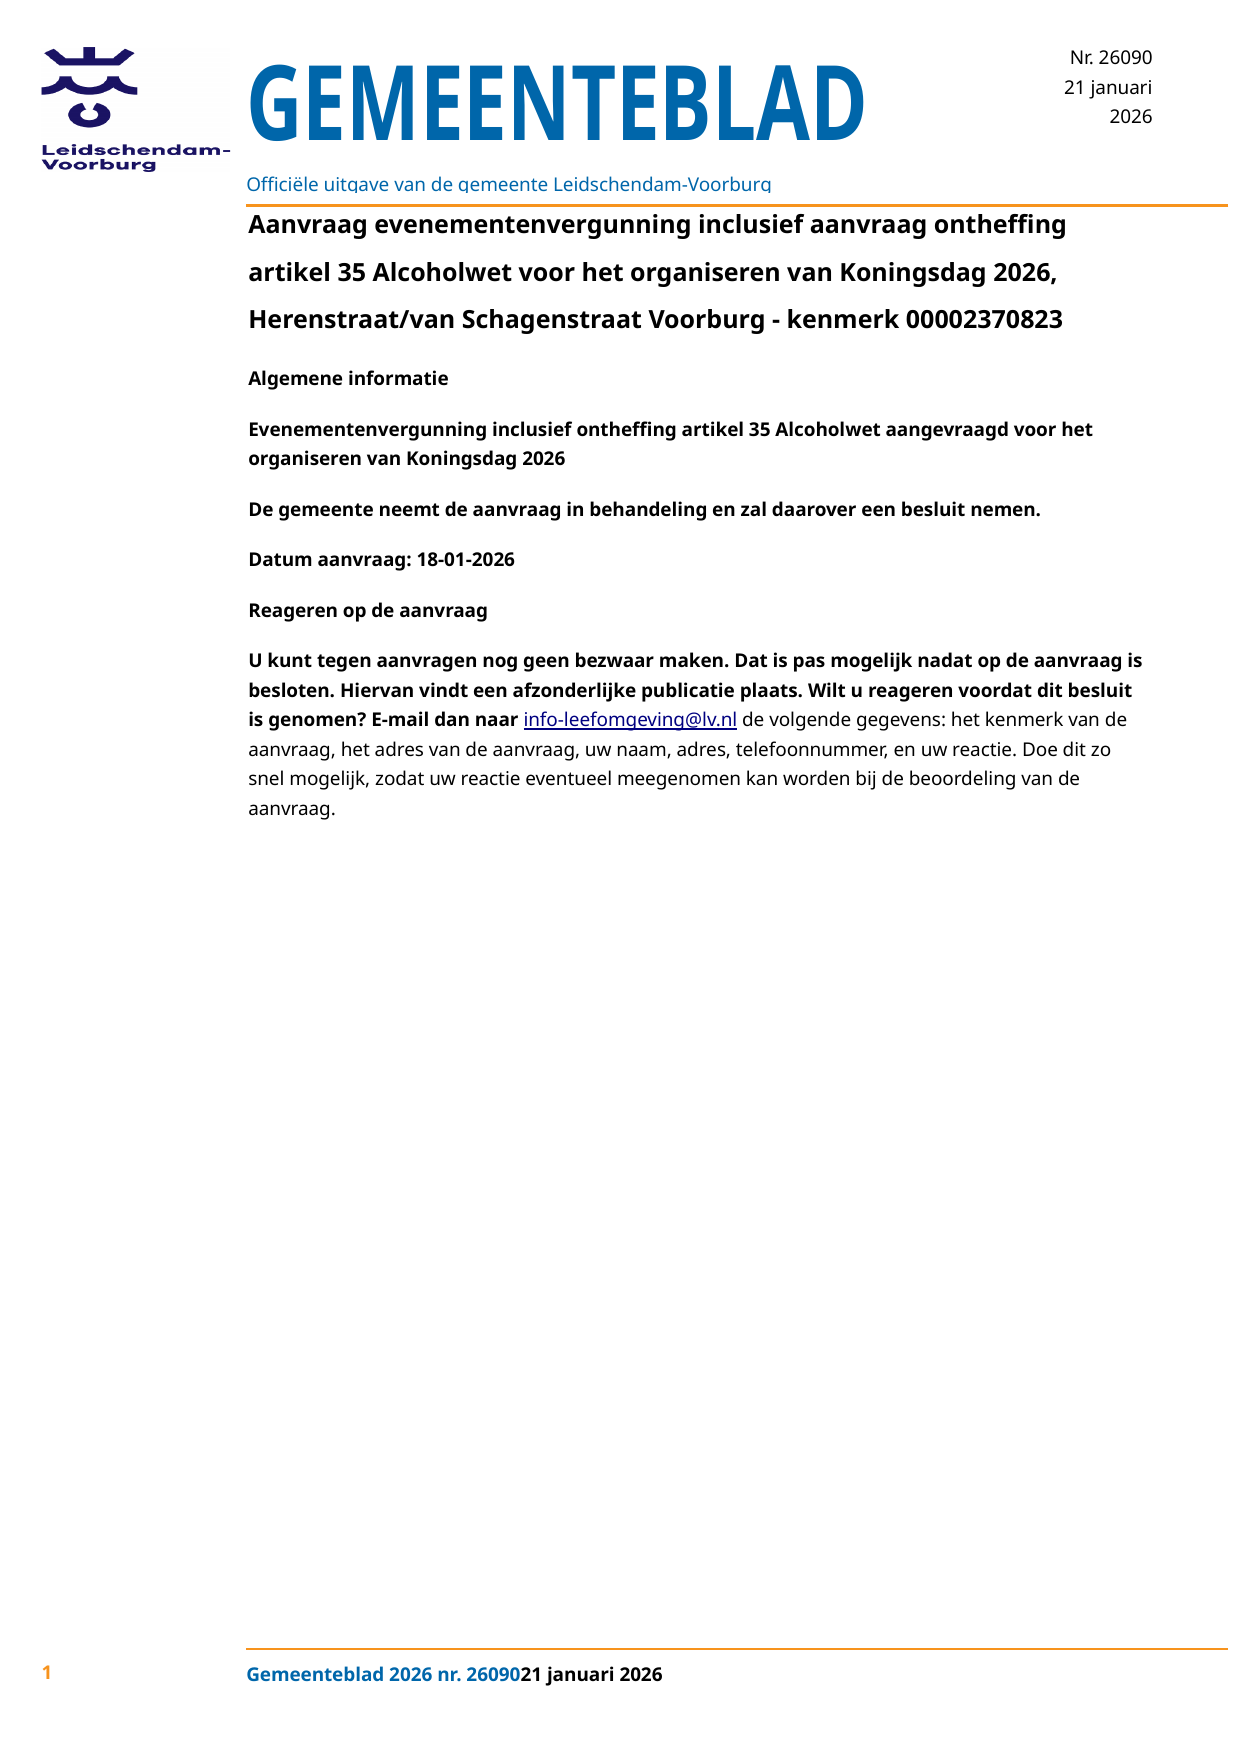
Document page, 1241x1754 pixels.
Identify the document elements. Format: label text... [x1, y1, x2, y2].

text Evenementenvergunning inclusief ontheffing artikel 35 Alcoholwet aangevraagd voor het organiseren van Koningsdag 2026 [248, 416, 1152, 471]
text U kunt tegen aanvragen nog geen bezwaar maken. Dat is pas mogelijk nadat op de aanvraag is besloten. Hiervan vindt een afzonderlijke publicatie plaats. Wilt u reageren voordat dit besluit is genomen? E-mail dan naar info-leefomgeving@lv.nl de volgende gegevens: het kenmerk van de aanvraag, het adres van de aanvraag, uw naam, adres, telefoonnummer, en uw reactie. Doe dit zo snel mogelijk, zodat uw reactie eventueel meegenomen kan worden bij de beoordeling van de aanvraag. [248, 647, 1152, 821]
text Aanvraag evenementenvergunning inclusief aanvraag ontheffing artikel 35 Alcoholwet voor het organiseren van Koningsdag 2026, Herenstraat/van Schagenstraat Voorburg - kenmerk 00002370823 [248, 207, 1152, 336]
text Algemene informatie [248, 366, 1152, 391]
text Datum aanvraag: 18-01-2026 [248, 546, 1152, 572]
picture [41, 47, 231, 172]
text Reageren op de aanvraag [248, 597, 1152, 622]
text De gemeente neemt de aanvraag in behandeling en zal daarover een besluit nemen. [248, 496, 1152, 522]
